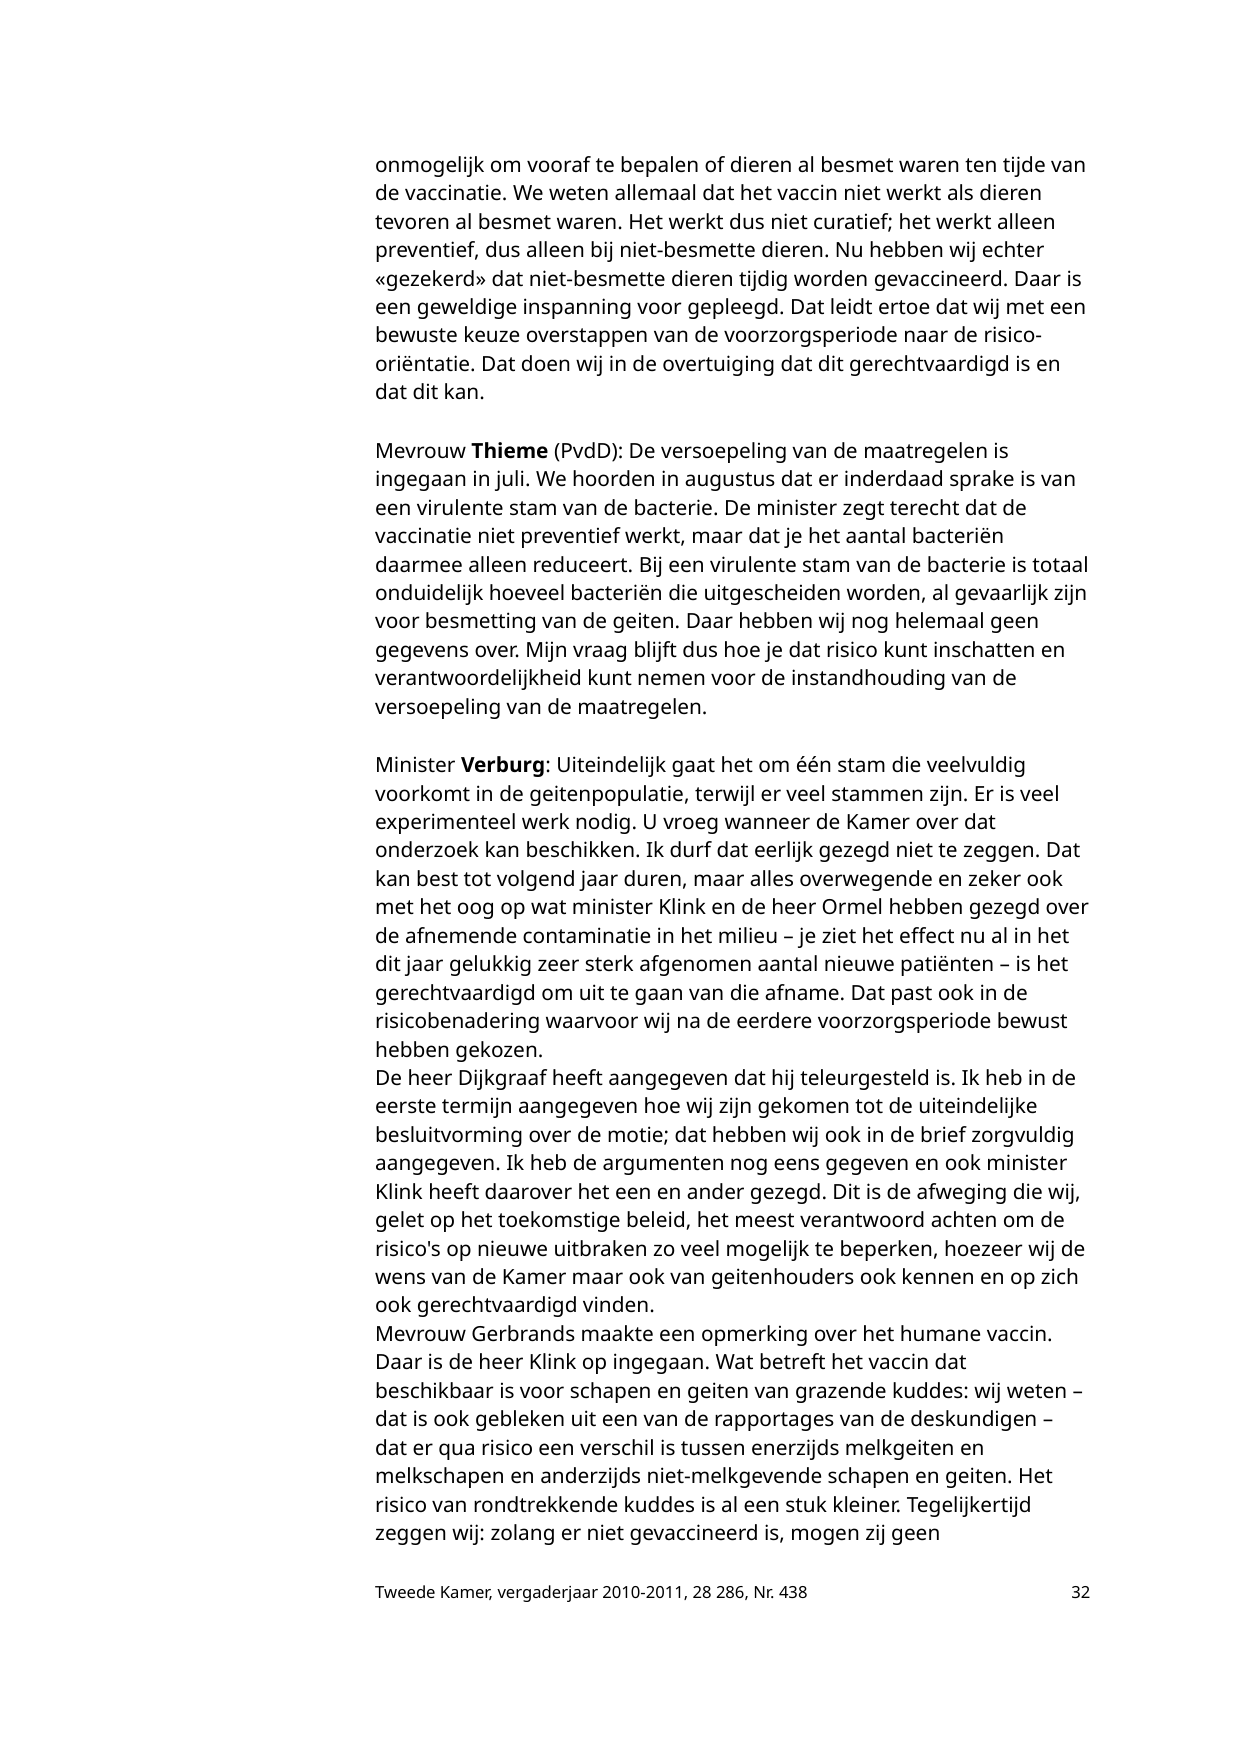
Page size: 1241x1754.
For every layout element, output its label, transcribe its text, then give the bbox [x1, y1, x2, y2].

text Mevrouw Gerbrands maakte een opmerking over het humane vaccin. Daar is de heer Klink op ingegaan. Wat betreft het vaccin dat beschikbaar is voor schapen en geiten van grazende kuddes: wij weten – dat is ook gebleken uit een van de rapportages van de deskundigen – dat er qua risico een verschil is tussen enerzijds melkgeiten en melkschapen en anderzijds niet-melkgevende schapen en geiten. Het risico van rondtrekkende kuddes is al een stuk kleiner. Tegelijkertijd zeggen wij: zolang er niet gevaccineerd is, mogen zij geen [375, 1319, 1090, 1547]
text Mevrouw Thieme (PvdD): De versoepeling van de maatregelen is ingegaan in juli. We hoorden in augustus dat er inderdaad sprake is van een virulente stam van de bacterie. De minister zegt terecht dat de vaccinatie niet preventief werkt, maar dat je het aantal bacteriën daarmee alleen reduceert. Bij een virulente stam van de bacterie is totaal onduidelijk hoeveel bacteriën die uitgescheiden worden, al gevaarlijk zijn voor besmetting van de geiten. Daar hebben wij nog helemaal geen gegevens over. Mijn vraag blijft dus hoe je dat risico kunt inschatten en verantwoordelijkheid kunt nemen voor de instandhouding van de versoepeling van de maatregelen. [375, 436, 1090, 720]
text De heer Dijkgraaf heeft aangegeven dat hij teleurgesteld is. Ik heb in de eerste termijn aangegeven hoe wij zijn gekomen tot de uiteindelijke besluitvorming over de motie; dat hebben wij ook in de brief zorgvuldig aangegeven. Ik heb de argumenten nog eens gegeven en ook minister Klink heeft daarover het een en ander gezegd. Dit is de afweging die wij, gelet op het toekomstige beleid, het meest verantwoord achten om de risico's op nieuwe uitbraken zo veel mogelijk te beperken, hoezeer wij de wens van de Kamer maar ook van geitenhouders ook kennen en op zich ook gerechtvaardigd vinden. [375, 1063, 1090, 1319]
text Minister Verburg: Uiteindelijk gaat het om één stam die veelvuldig voorkomt in de geitenpopulatie, terwijl er veel stammen zijn. Er is veel experimenteel werk nodig. U vroeg wanneer de Kamer over dat onderzoek kan beschikken. Ik durf dat eerlijk gezegd niet te zeggen. Dat kan best tot volgend jaar duren, maar alles overwegende en zeker ook met het oog op wat minister Klink en de heer Ormel hebben gezegd over de afnemende contaminatie in het milieu – je ziet het effect nu al in het dit jaar gelukkig zeer sterk afgenomen aantal nieuwe patiënten – is het gerechtvaardigd om uit te gaan van die afname. Dat past ook in de risicobenadering waarvoor wij na de eerdere voorzorgsperiode bewust hebben gekozen. [375, 750, 1090, 1063]
text onmogelijk om vooraf te bepalen of dieren al besmet waren ten tijde van de vaccinatie. We weten allemaal dat het vaccin niet werkt als dieren tevoren al besmet waren. Het werkt dus niet curatief; het werkt alleen preventief, dus alleen bij niet-besmette dieren. Nu hebben wij echter «gezekerd» dat niet-besmette dieren tijdig worden gevaccineerd. Daar is een geweldige inspanning voor gepleegd. Dat leidt ertoe dat wij met een bewuste keuze overstappen van de voorzorgsperiode naar de risico-oriëntatie. Dat doen wij in de overtuiging dat dit gerechtvaardigd is en dat dit kan. [375, 150, 1090, 406]
